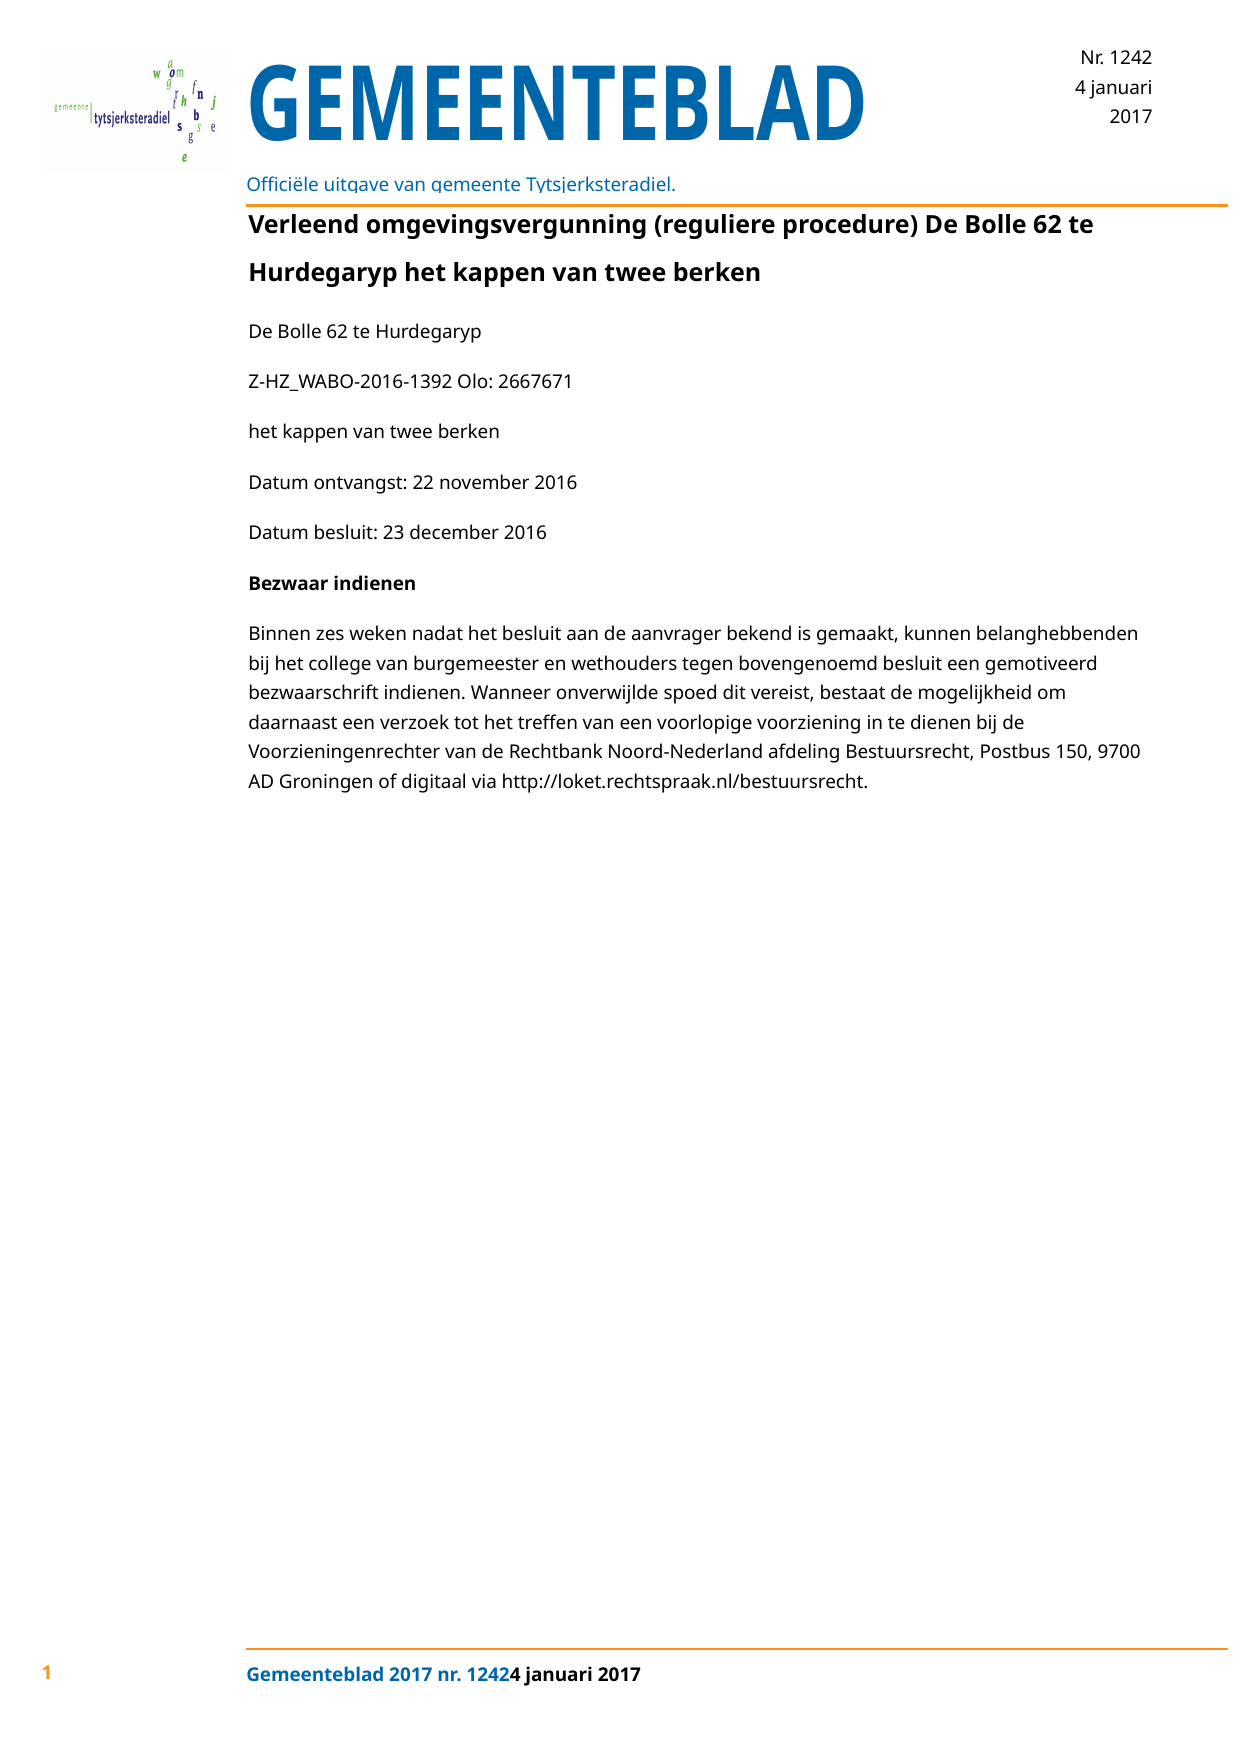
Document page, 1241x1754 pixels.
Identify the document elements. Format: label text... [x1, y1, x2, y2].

text Binnen zes weken nadat het besluit aan de aanvrager bekend is gemaakt, kunnen belanghebbenden bij het college van burgemeester en wethouders tegen bovengenoemd besluit een gemotiveerd bezwaarschrift indienen. Wanneer onverwijlde spoed dit vereist, bestaat de mogelijkheid om daarnaast een verzoek tot het treffen van een voorlopige voorziening in te dienen bij de Voorzieningenrechter van de Rechtbank Noord-Nederland afdeling Bestuursrecht, Postbus 150, 9700 AD Groningen of digitaal via http://loket.rechtspraak.nl/bestuursrecht. [248, 620, 1152, 794]
picture [41, 47, 231, 172]
text De Bolle 62 te Hurdegaryp [248, 318, 1152, 344]
text Datum besluit: 23 december 2016 [248, 519, 1152, 545]
text Verleend omgevingsvergunning (reguliere procedure) De Bolle 62 te Hurdegaryp het kappen van twee berken [248, 207, 1152, 288]
text Datum ontvangst: 22 november 2016 [248, 469, 1152, 495]
text het kappen van twee berken [248, 419, 1152, 444]
text Z-HZ_WABO-2016-1392 Olo: 2667671 [248, 368, 1152, 394]
text Bezwaar indienen [248, 570, 1152, 596]
